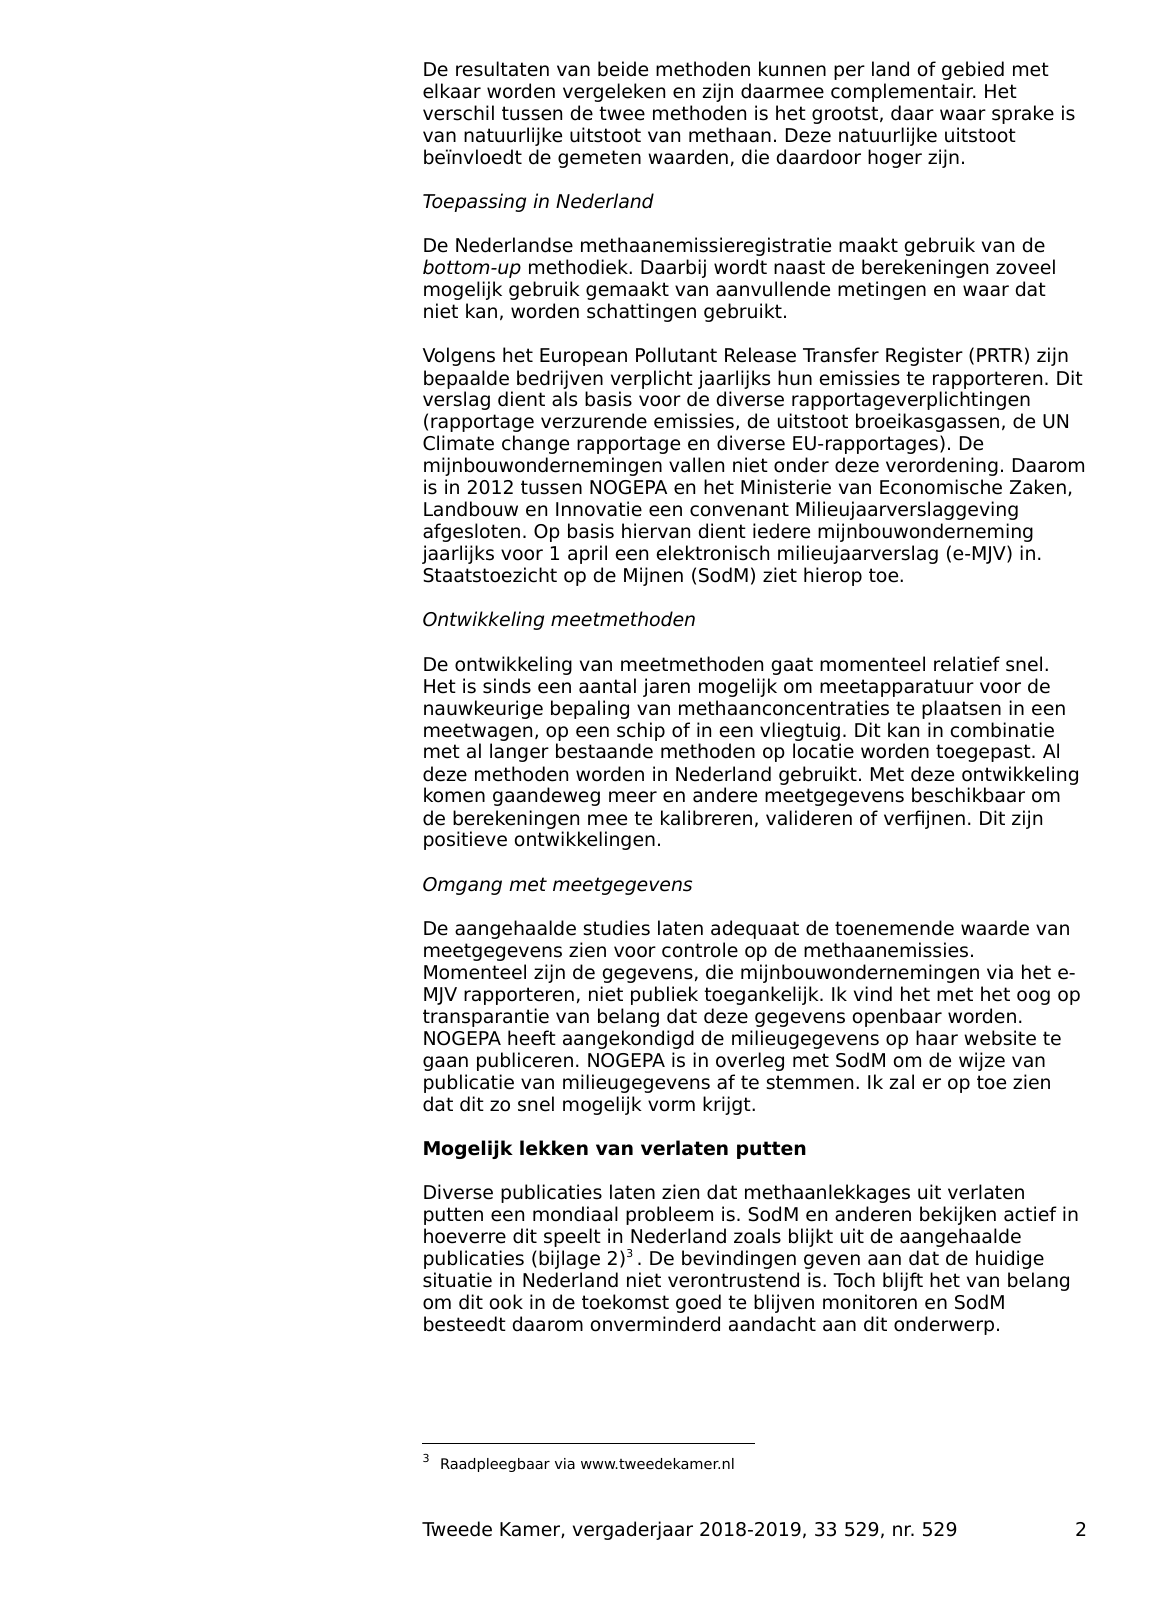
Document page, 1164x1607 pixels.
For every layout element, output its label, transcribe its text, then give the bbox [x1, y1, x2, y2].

subtitle Omgang met meetgegevens [422, 873, 1087, 896]
subtitle Toepassing in Nederland [422, 191, 1087, 213]
text Raadpleegbaar via www.tweedekamer.nl [422, 1452, 1087, 1474]
subtitle Mogelijk lekken van verlaten putten [422, 1138, 1087, 1160]
text De aangehaalde studies laten adequaat de toenemende waarde van meetgegevens zien voor controle op de methaanemissies. Momenteel zijn de gegevens, die mijnbouwondernemingen via het e-MJV rapporteren, niet publiek toegankelijk. Ik vind het met het oog op transparantie van belang dat deze gegevens openbaar worden. NOGEPA heeft aangekondigd de milieugegevens op haar website te gaan publiceren. NOGEPA is in overleg met SodM om de wijze van publicatie van milieugegevens af te stemmen. Ik zal er op toe zien dat dit zo snel mogelijk vorm krijgt. [422, 918, 1087, 1116]
text Volgens het European Pollutant Release Transfer Register (PRTR) zijn bepaalde bedrijven verplicht jaarlijks hun emissies te rapporteren. Dit verslag dient als basis voor de diverse rapportageverplichtingen (rapportage verzurende emissies, de uitstoot broeikasgassen, de UN Climate change rapportage en diverse EU-rapportages). De mijnbouwondernemingen vallen niet onder deze verordening. Daarom is in 2012 tussen NOGEPA en het Ministerie van Economische Zaken, Landbouw en Innovatie een convenant Milieujaarverslaggeving afgesloten. Op basis hiervan dient iedere mijnbouwonderneming jaarlijks voor 1 april een elektronisch milieujaarverslag (e-MJV) in. Staatstoezicht op de Mijnen (SodM) ziet hierop toe. [422, 345, 1087, 587]
text De Nederlandse methaanemissieregistratie maakt gebruik van de bottom-up methodiek. Daarbij wordt naast de berekeningen zoveel mogelijk gebruik gemaakt van aanvullende metingen en waar dat niet kan, worden schattingen gebruikt. [422, 235, 1087, 323]
text Diverse publicaties laten zien dat methaanlekkages uit verlaten putten een mondiaal probleem is. SodM en anderen bekijken actief in hoeverre dit speelt in Nederland zoals blijkt uit de aangehaalde publicaties (bijlage 2). De bevindingen geven aan dat de huidige situatie in Nederland niet verontrustend is. Toch blijft het van belang om dit ook in de toekomst goed te blijven monitoren en SodM besteedt daarom onverminderd aandacht aan dit onderwerp. [422, 1182, 1087, 1336]
text De ontwikkeling van meetmethoden gaat momenteel relatief snel. Het is sinds een aantal jaren mogelijk om meetapparatuur voor de nauwkeurige bepaling van methaanconcentraties te plaatsen in een meetwagen, op een schip of in een vliegtuig. Dit kan in combinatie met al langer bestaande methoden op locatie worden toegepast. Al deze methoden worden in Nederland gebruikt. Met deze ontwikkeling komen gaandeweg meer en andere meetgegevens beschikbaar om de berekeningen mee te kalibreren, valideren of verfijnen. Dit zijn positieve ontwikkelingen. [422, 653, 1087, 851]
text De resultaten van beide methoden kunnen per land of gebied met elkaar worden vergeleken en zijn daarmee complementair. Het verschil tussen de twee methoden is het grootst, daar waar sprake is van natuurlijke uitstoot van methaan. Deze natuurlijke uitstoot beïnvloedt de gemeten waarden, die daardoor hoger zijn. [422, 59, 1087, 169]
subtitle Ontwikkeling meetmethoden [422, 609, 1087, 631]
